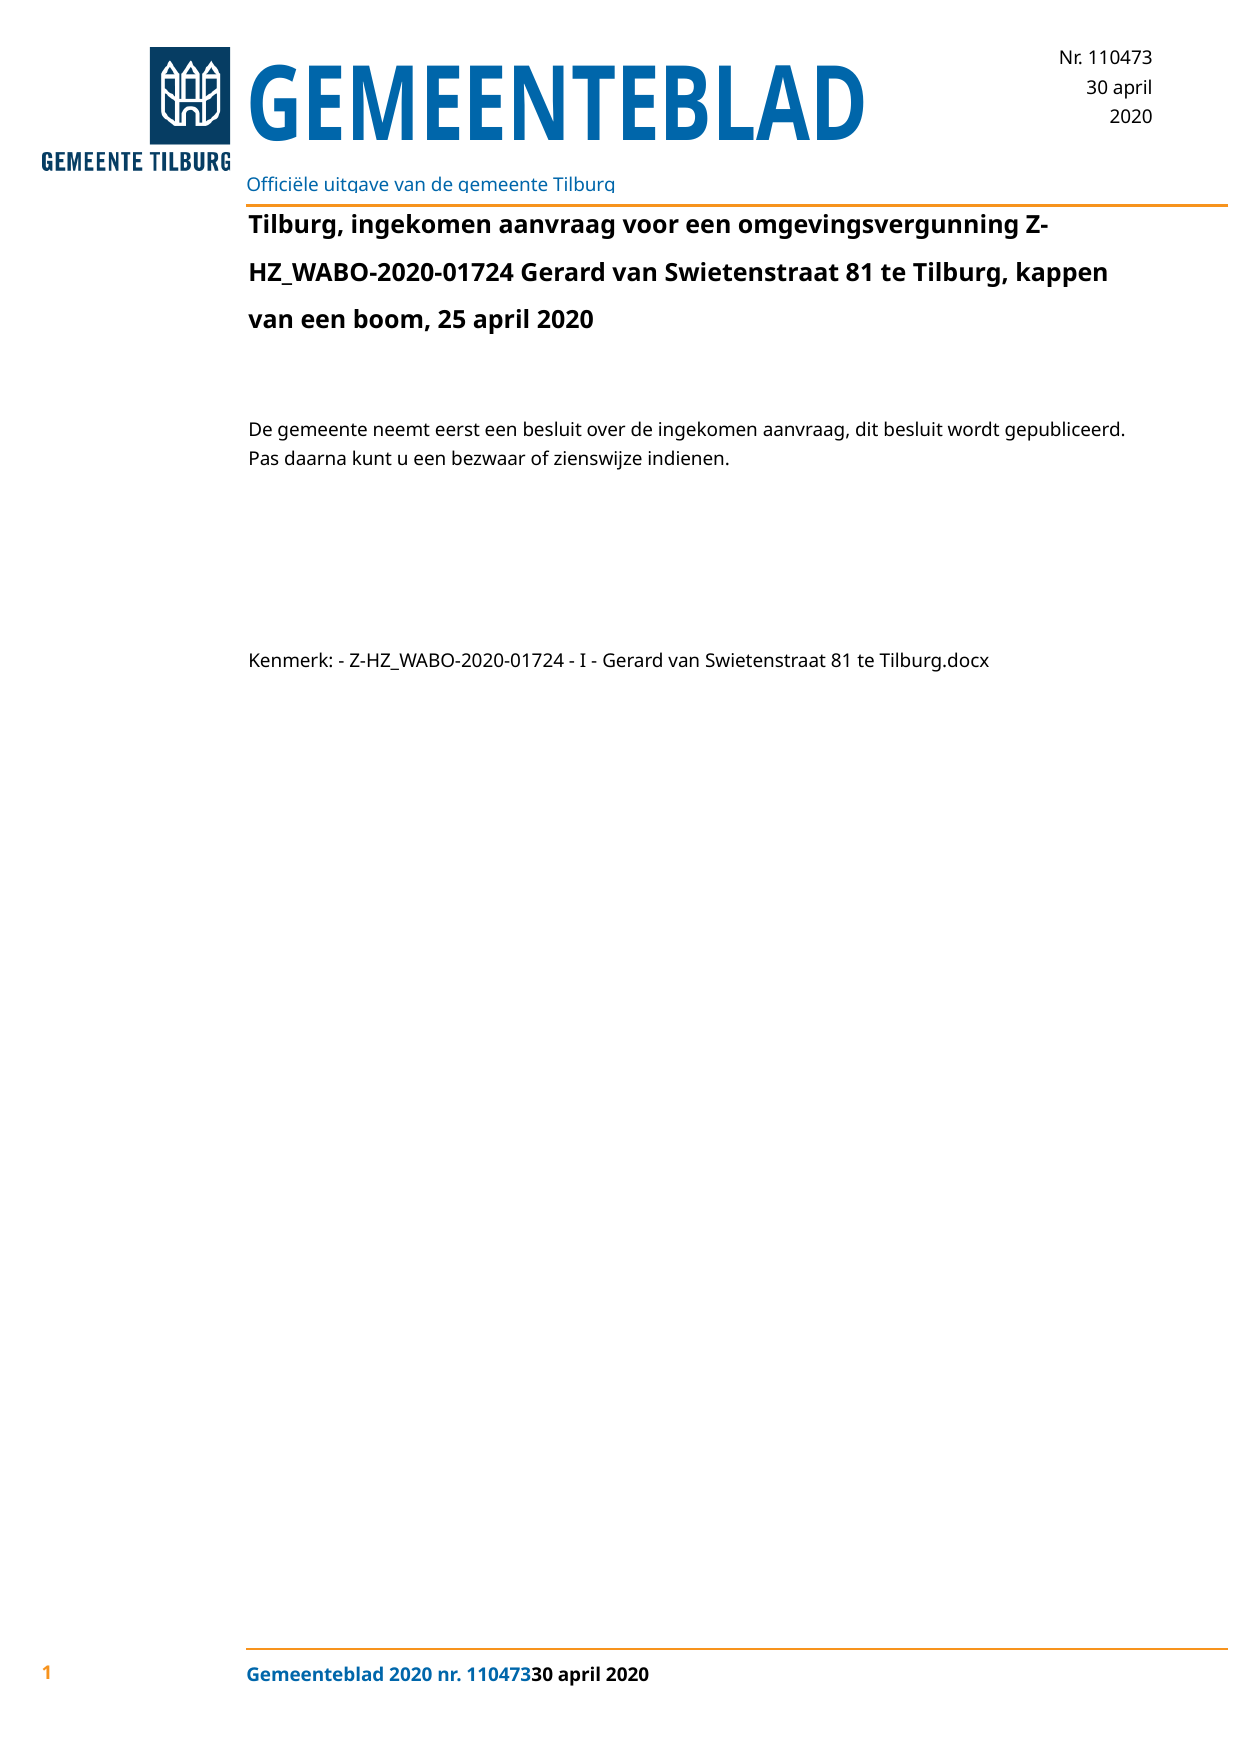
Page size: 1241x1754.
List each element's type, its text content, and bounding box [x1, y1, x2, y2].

picture [41, 47, 231, 172]
text De gemeente neemt eerst een besluit over de ingekomen aanvraag, dit besluit wordt gepubliceerd. Pas daarna kunt u een bezwaar of zienswijze indienen. [248, 416, 1152, 471]
text Kenmerk: - Z-HZ_WABO-2020-01724 - I - Gerard van Swietenstraat 81 te Tilburg.docx [248, 647, 1152, 673]
text Tilburg, ingekomen aanvraag voor een omgevingsvergunning Z-HZ_WABO-2020-01724 Gerard van Swietenstraat 81 te Tilburg, kappen van een boom, 25 april 2020 [248, 207, 1152, 336]
